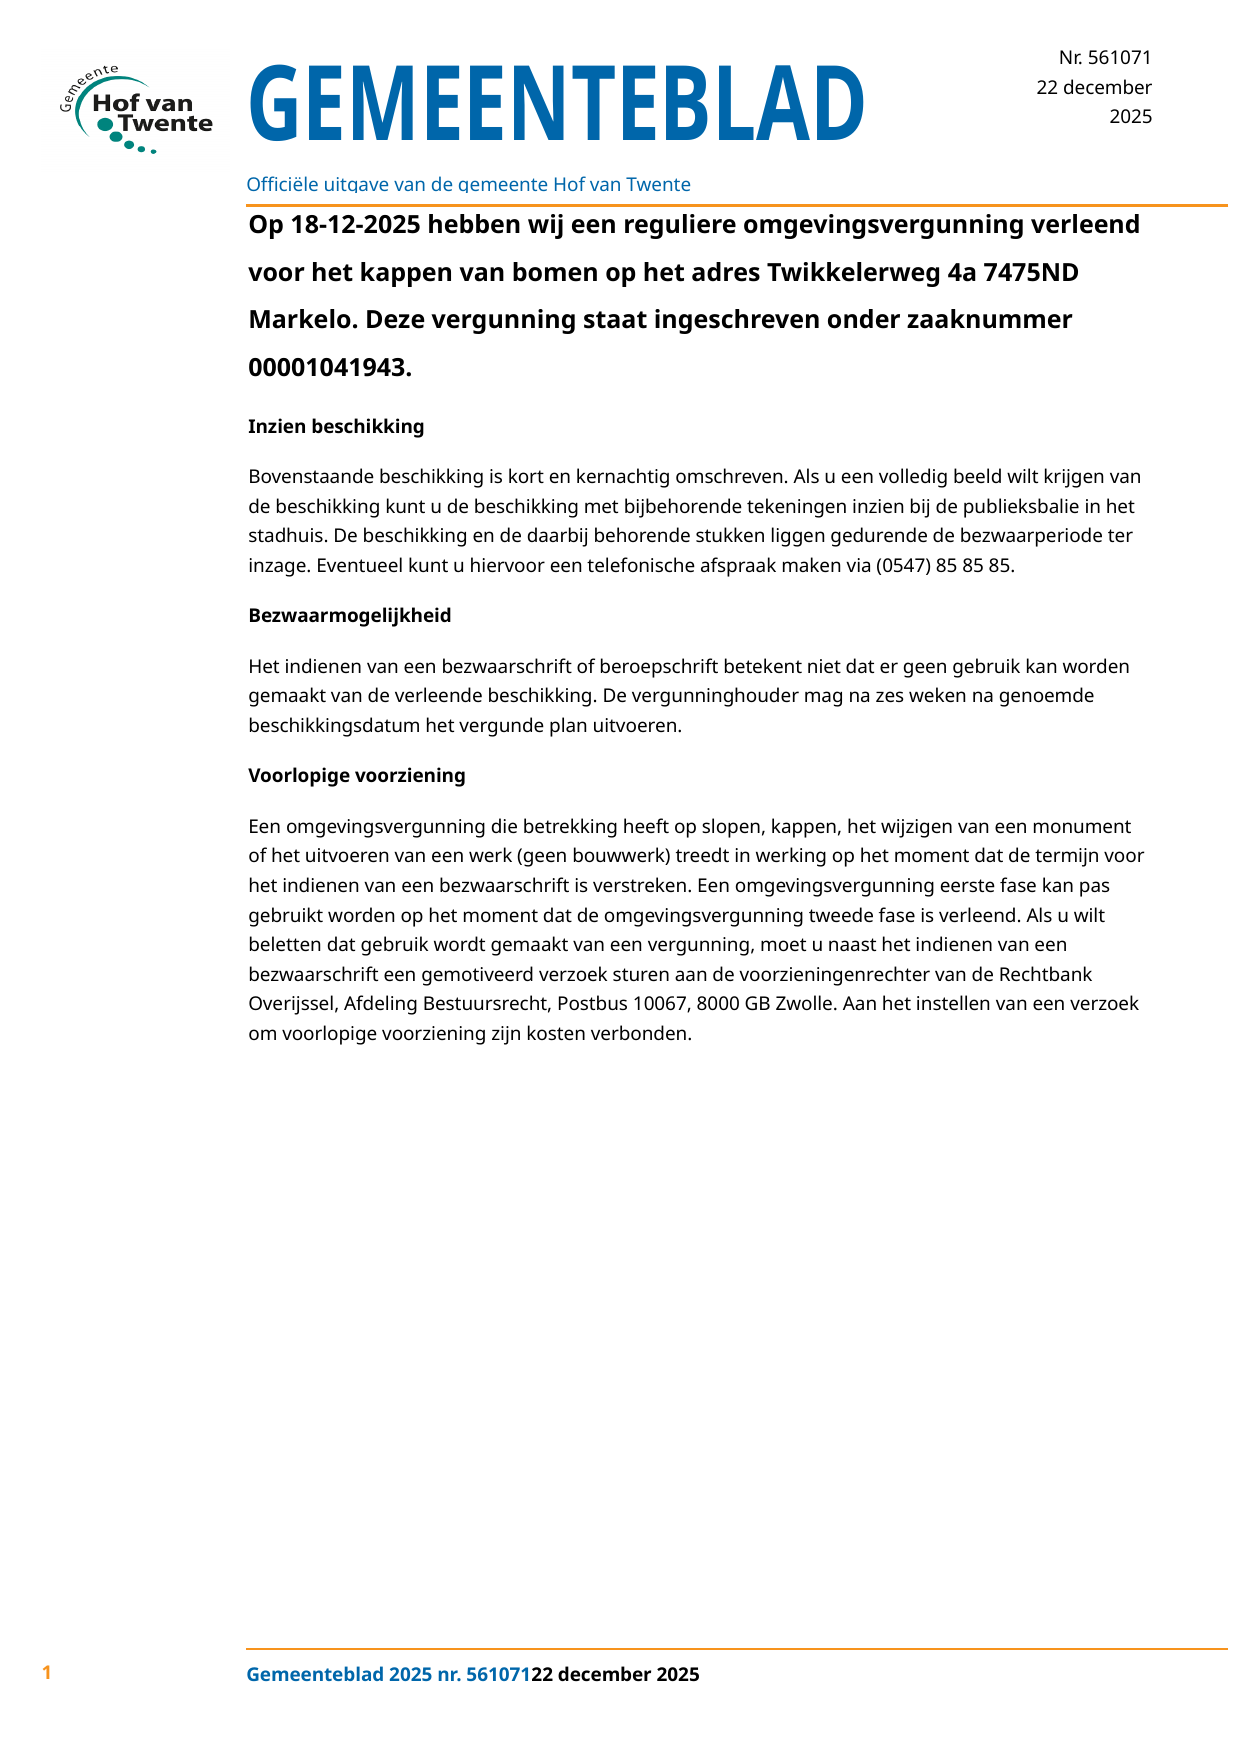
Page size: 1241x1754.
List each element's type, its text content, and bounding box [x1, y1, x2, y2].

text Het indienen van een bezwaarschrift of beroepschrift betekent niet dat er geen gebruik kan worden gemaakt van de verleende beschikking. De vergunninghouder mag na zes weken na genoemde beschikkingsdatum het vergunde plan uitvoeren. [248, 653, 1152, 738]
text Een omgevingsvergunning die betrekking heeft op slopen, kappen, het wijzigen van een monument of het uitvoeren van een werk (geen bouwwerk) treedt in werking op het moment dat de termijn voor het indienen van een bezwaarschrift is verstreken. Een omgevingsvergunning eerste fase kan pas gebruikt worden op het moment dat de omgevingsvergunning tweede fase is verleend. Als u wilt beletten dat gebruik wordt gemaakt van een vergunning, moet u naast het indienen van een bezwaarschrift een gemotiveerd verzoek sturen aan de voorzieningenrechter van de Rechtbank Overijssel, Afdeling Bestuursrecht, Postbus 10067, 8000 GB Zwolle. Aan het instellen van een verzoek om voorlopige voorziening zijn kosten verbonden. [248, 813, 1152, 1046]
text Op 18-12-2025 hebben wij een reguliere omgevingsvergunning verleend voor het kappen van bomen op het adres Twikkelerweg 4a 7475ND Markelo. Deze vergunning staat ingeschreven onder zaaknummer 00001041943. [248, 207, 1152, 384]
text Inzien beschikking [248, 413, 1152, 439]
text Voorlopige voorziening [248, 763, 1152, 788]
text Bezwaarmogelijkheid [248, 603, 1152, 628]
picture [41, 47, 231, 172]
text Bovenstaande beschikking is kort en kernachtig omschreven. Als u een volledig beeld wilt krijgen van de beschikking kunt u de beschikking met bijbehorende tekeningen inzien bij de publieksbalie in het stadhuis. De beschikking en de daarbij behorende stukken liggen gedurende de bezwaarperiode ter inzage. Eventueel kunt u hiervoor een telefonische afspraak maken via (0547) 85 85 85. [248, 463, 1152, 578]
